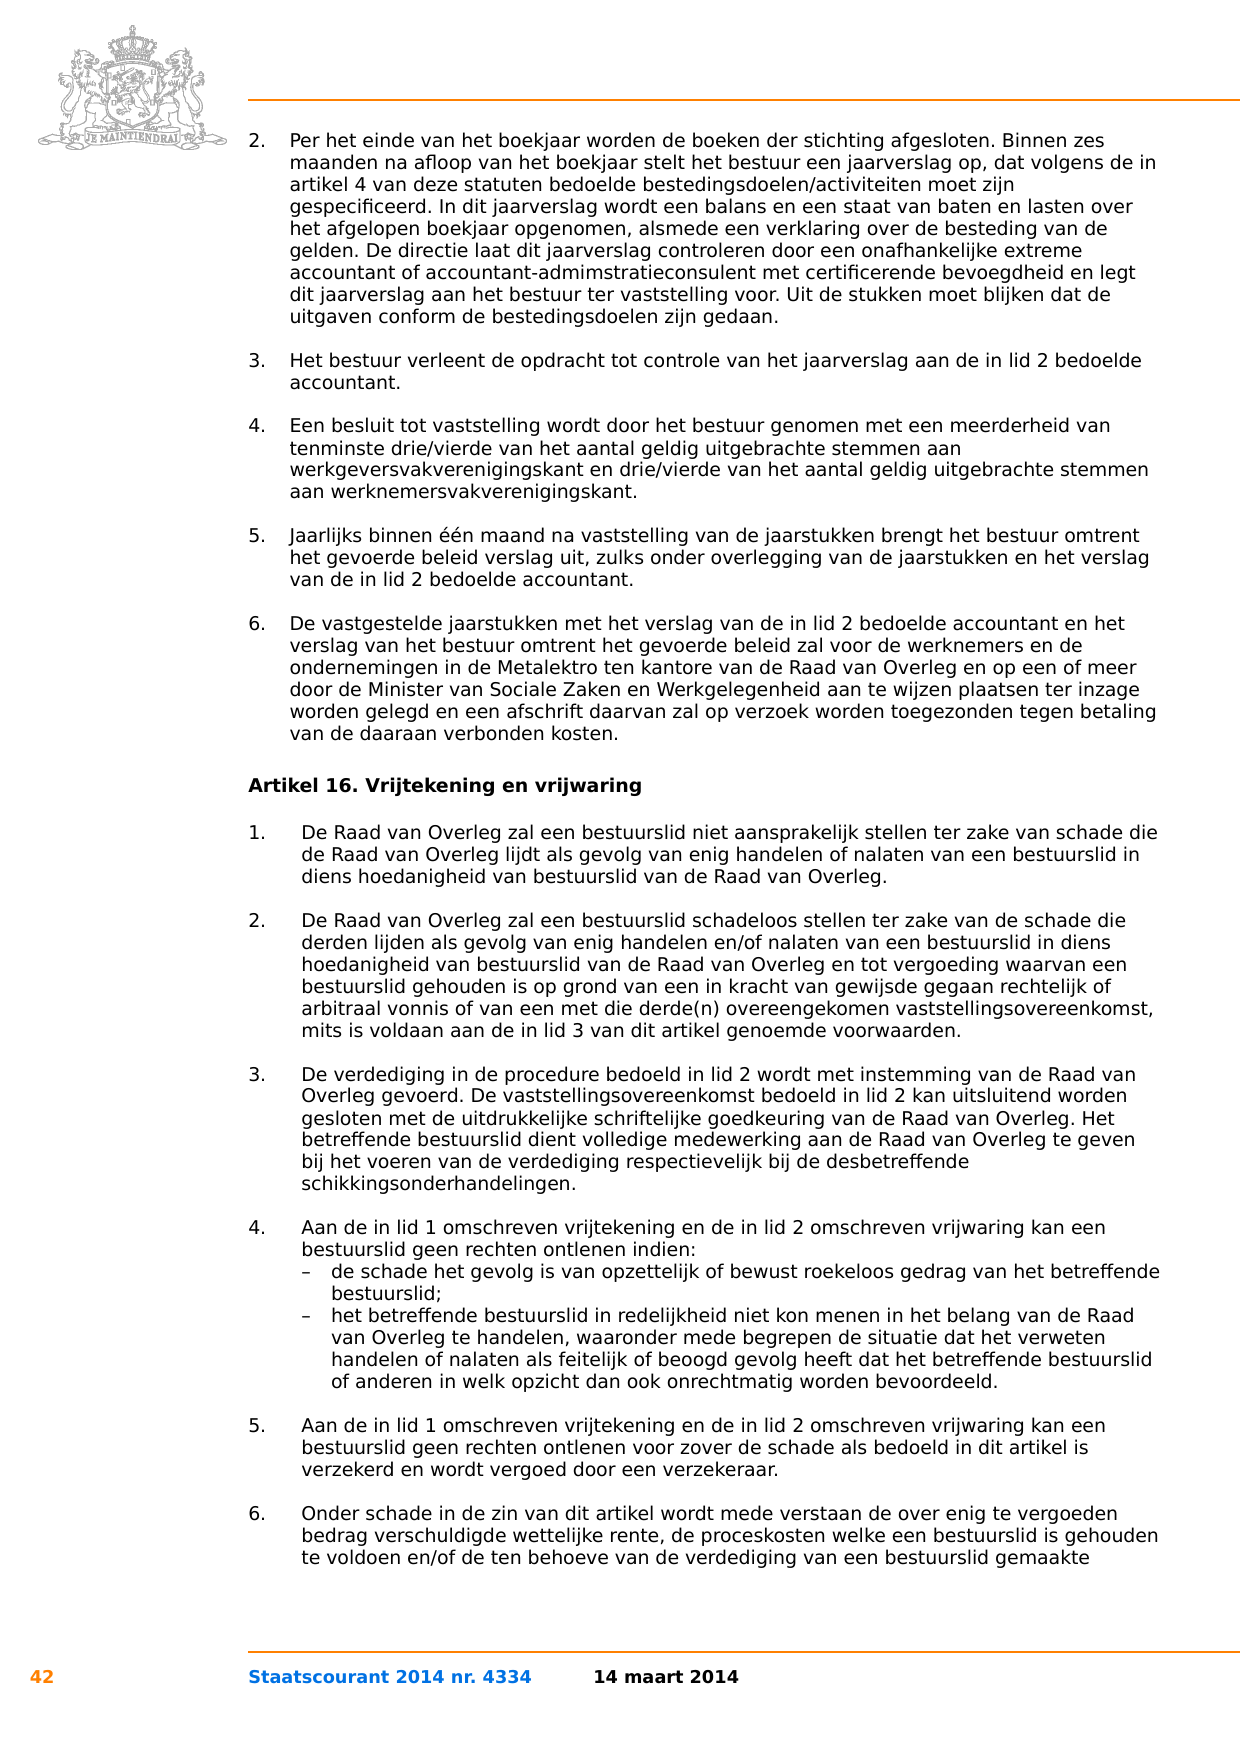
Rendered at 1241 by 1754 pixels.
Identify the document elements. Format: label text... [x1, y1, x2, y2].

text 1. De Raad van Overleg zal een bestuurslid niet aansprakelijk stellen ter zake van schade die de Raad van Overleg lijdt als gevolg van enig handelen of nalaten van een bestuurslid in diens hoedanigheid van bestuurslid van de Raad van Overleg. [248, 822, 1163, 888]
text 2. De Raad van Overleg zal een bestuurslid schadeloos stellen ter zake van de schade die derden lijden als gevolg van enig handelen en/of nalaten van een bestuurslid in diens hoedanigheid van bestuurslid van de Raad van Overleg en tot vergoeding waarvan een bestuurslid gehouden is op grond van een in kracht van gewijsde gegaan rechtelijk of arbitraal vonnis of van een met die derde(n) overeengekomen vaststellingsovereenkomst, mits is voldaan aan de in lid 3 van dit artikel genoemde voorwaarden. [248, 910, 1163, 1042]
text 4. Een besluit tot vaststelling wordt door het bestuur genomen met een meerderheid van tenminste drie/vierde van het aantal geldig uitgebrachte stemmen aan werkgeversvakverenigingskant en drie/vierde van het aantal geldig uitgebrachte stemmen aan werknemersvakverenigingskant. [248, 415, 1163, 503]
text 4. Aan de in lid 1 omschreven vrijtekening en de in lid 2 omschreven vrijwaring kan een bestuurslid geen rechten ontlenen indien: [248, 1217, 1163, 1261]
text 5. Jaarlijks binnen één maand na vaststelling van de jaarstukken brengt het bestuur omtrent het gevoerde beleid verslag uit, zulks onder overlegging van de jaarstukken en het verslag van de in lid 2 bedoelde accountant. [248, 525, 1163, 591]
text – het betreffende bestuurslid in redelijkheid niet kon menen in het belang van de Raad van Overleg te handelen, waaronder mede begrepen de situatie dat het verweten handelen of nalaten als feitelijk of beoogd gevolg heeft dat het betreffende bestuurslid of anderen in welk opzicht dan ook onrechtmatig worden bevoordeeld. [301, 1305, 1163, 1393]
subtitle Artikel 16. Vrijtekening en vrijwaring [248, 775, 1163, 797]
picture [38, 25, 227, 150]
text 2. Per het einde van het boekjaar worden de boeken der stichting afgesloten. Binnen zes maanden na afloop van het boekjaar stelt het bestuur een jaarverslag op, dat volgens de in artikel 4 van deze statuten bedoelde bestedingsdoelen/activiteiten moet zijn gespecificeerd. In dit jaarverslag wordt een balans en een staat van baten en lasten over het afgelopen boekjaar opgenomen, alsmede een verklaring over de besteding van de gelden. De directie laat dit jaarverslag controleren door een onafhankelijke extreme accountant of accountant-admimstratieconsulent met certificerende bevoegdheid en legt dit jaarverslag aan het bestuur ter vaststelling voor. Uit de stukken moet blijken dat de uitgaven conform de bestedingsdoelen zijn gedaan. [248, 130, 1163, 328]
text – de schade het gevolg is van opzettelijk of bewust roekeloos gedrag van het betreffende bestuurslid; [301, 1261, 1163, 1305]
text 3. Het bestuur verleent de opdracht tot controle van het jaarverslag aan de in lid 2 bedoelde accountant. [248, 349, 1163, 393]
text 6. Onder schade in de zin van dit artikel wordt mede verstaan de over enig te vergoeden bedrag verschuldigde wettelijke rente, de proceskosten welke een bestuurslid is gehouden te voldoen en/of de ten behoeve van de verdediging van een bestuurslid gemaakte [248, 1503, 1163, 1569]
text 6. De vastgestelde jaarstukken met het verslag van de in lid 2 bedoelde accountant en het verslag van het bestuur omtrent het gevoerde beleid zal voor de werknemers en de ondernemingen in de Metalektro ten kantore van de Raad van Overleg en op een of meer door de Minister van Sociale Zaken en Werkgelegenheid aan te wijzen plaatsen ter inzage worden gelegd en een afschrift daarvan zal op verzoek worden toegezonden tegen betaling van de daaraan verbonden kosten. [248, 613, 1163, 745]
text 3. De verdediging in de procedure bedoeld in lid 2 wordt met instemming van de Raad van Overleg gevoerd. De vaststellingsovereenkomst bedoeld in lid 2 kan uitsluitend worden gesloten met de uitdrukkelijke schriftelijke goedkeuring van de Raad van Overleg. Het betreffende bestuurslid dient volledige medewerking aan de Raad van Overleg te geven bij het voeren van de verdediging respectievelijk bij de desbetreffende schikkingsonderhandelingen. [248, 1063, 1163, 1195]
text 5. Aan de in lid 1 omschreven vrijtekening en de in lid 2 omschreven vrijwaring kan een bestuurslid geen rechten ontlenen voor zover de schade als bedoeld in dit artikel is verzekerd en wordt vergoed door een verzekeraar. [248, 1415, 1163, 1481]
